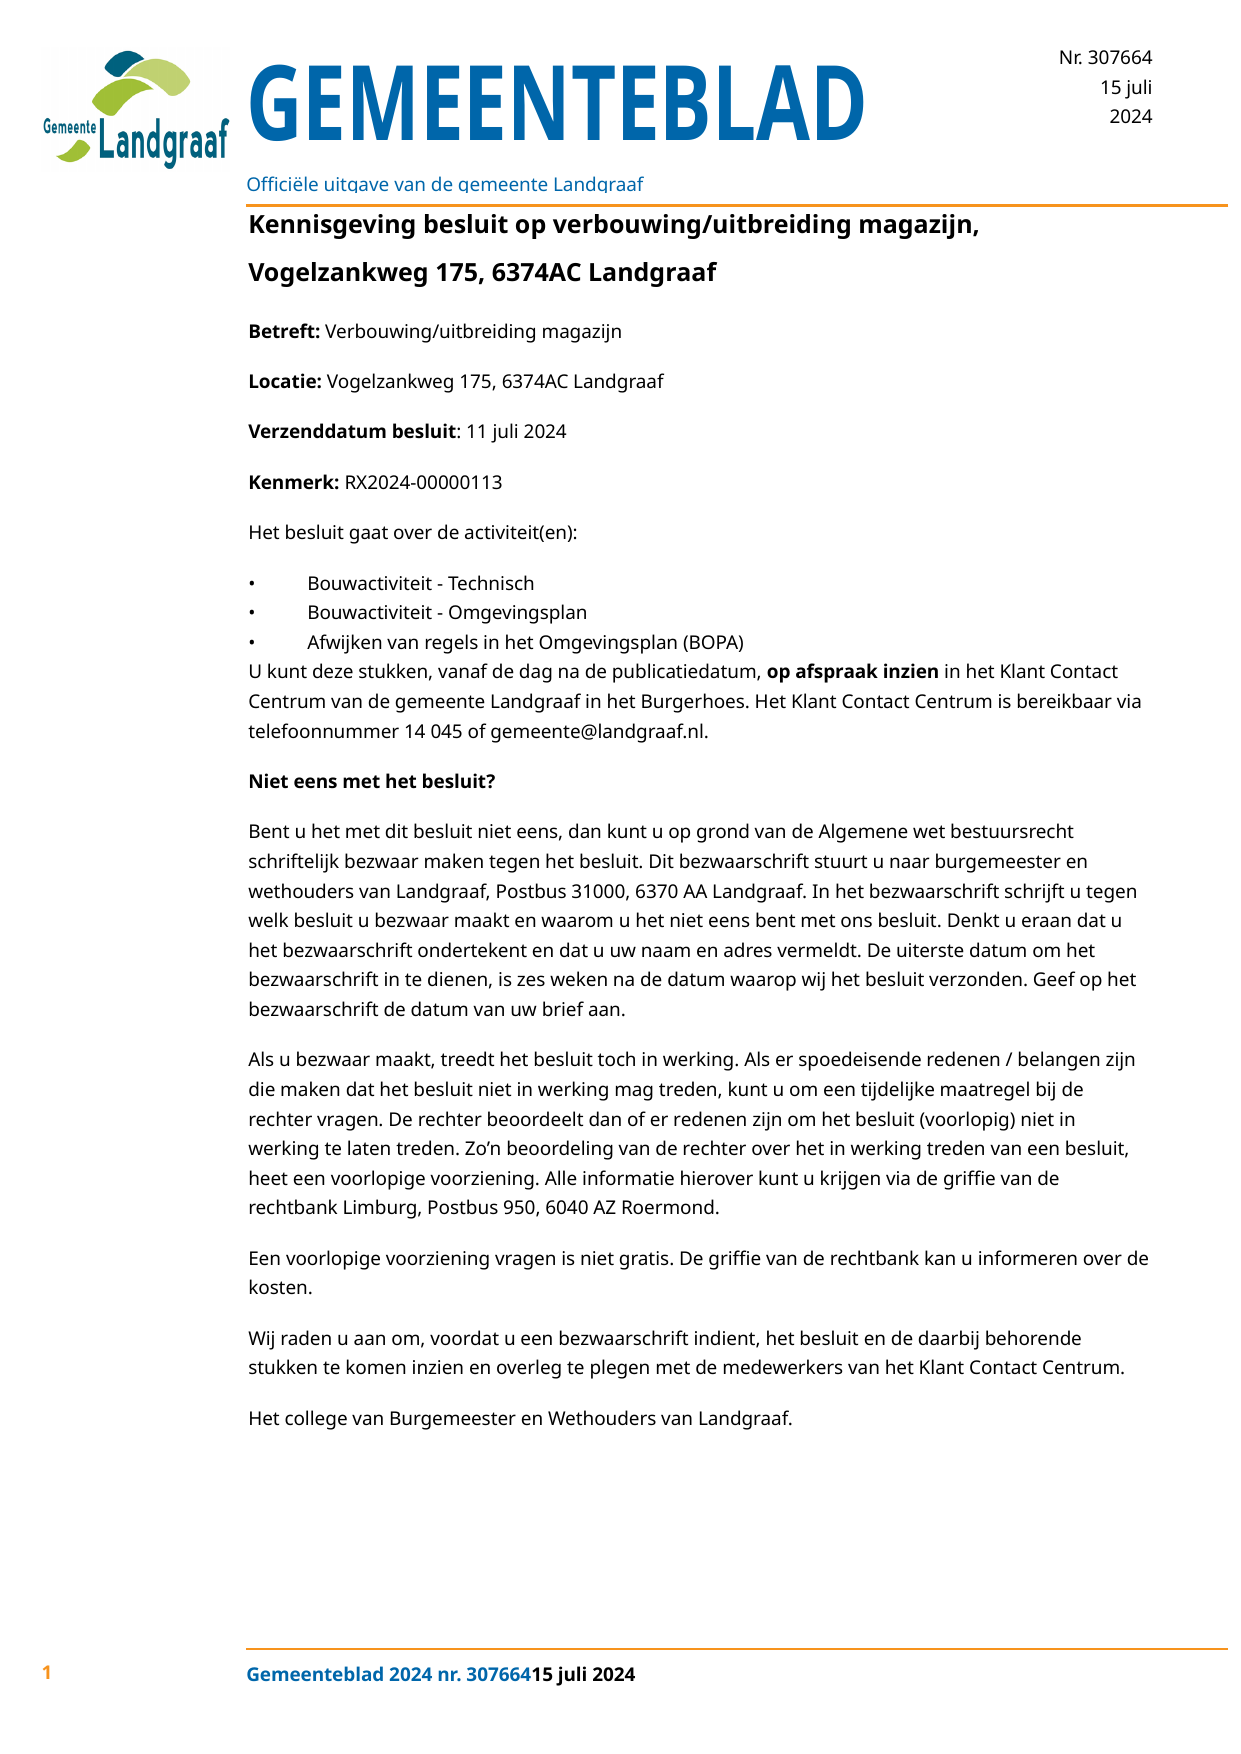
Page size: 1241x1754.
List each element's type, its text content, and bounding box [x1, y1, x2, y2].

text Een voorlopige voorziening vragen is niet gratis. De griffie van de rechtbank kan u informeren over de kosten. [248, 1245, 1152, 1300]
text Kennisgeving besluit op verbouwing/uitbreiding magazijn, Vogelzankweg 175, 6374AC Landgraaf [248, 207, 1152, 288]
text Betreft: Verbouwing/uitbreiding magazijn [248, 318, 1152, 344]
text U kunt deze stukken, vanaf de dag na de publicatiedatum, op afspraak inzien in het Klant Contact Centrum van de gemeente Landgraaf in het Burgerhoes. Het Klant Contact Centrum is bereikbaar via telefoonnummer 14 045 of gemeente@landgraaf.nl. [248, 659, 1152, 744]
text Kenmerk: RX2024-00000113 [248, 469, 1152, 495]
list Afwijken van regels in het Omgevingsplan (BOPA) [248, 629, 1152, 655]
text Verzenddatum besluit: 11 juli 2024 [248, 419, 1152, 444]
list Bouwactiviteit - Omgevingsplan [248, 599, 1152, 625]
text Wij raden u aan om, voordat u een bezwaarschrift indient, het besluit en de daarbij behorende stukken te komen inzien en overleg te plegen met de medewerkers van het Klant Contact Centrum. [248, 1325, 1152, 1380]
text Als u bezwaar maakt, treedt het besluit toch in werking. Als er spoedeisende redenen / belangen zijn die maken dat het besluit niet in werking mag treden, kunt u om een tijdelijke maatregel bij de rechter vragen. De rechter beoordeelt dan of er redenen zijn om het besluit (voorlopig) niet in werking te laten treden. Zo’n beoordeling van de rechter over het in werking treden van een besluit, heet een voorlopige voorziening. Alle informatie hierover kunt u krijgen via de griffie van de rechtbank Limburg, Postbus 950, 6040 AZ Roermond. [248, 1047, 1152, 1220]
text Het college van Burgemeester en Wethouders van Landgraaf. [248, 1405, 1152, 1431]
list Bouwactiviteit - Technisch [248, 570, 1152, 596]
text Locatie: Vogelzankweg 175, 6374AC Landgraaf [248, 368, 1152, 394]
picture [41, 47, 231, 172]
text Niet eens met het besluit? [248, 768, 1152, 794]
text Bent u het met dit besluit niet eens, dan kunt u op grond van de Algemene wet bestuursrecht schriftelijk bezwaar maken tegen het besluit. Dit bezwaarschrift stuurt u naar burgemeester en wethouders van Landgraaf, Postbus 31000, 6370 AA Landgraaf. In het bezwaarschrift schrijft u tegen welk besluit u bezwaar maakt en waarom u het niet eens bent met ons besluit. Denkt u eraan dat u het bezwaarschrift ondertekent en dat u uw naam en adres vermeldt. De uiterste datum om het bezwaarschrift in te dienen, is zes weken na de datum waarop wij het besluit verzonden. Geef op het bezwaarschrift de datum van uw brief aan. [248, 819, 1152, 1022]
text Het besluit gaat over de activiteit(en): [248, 519, 1152, 545]
